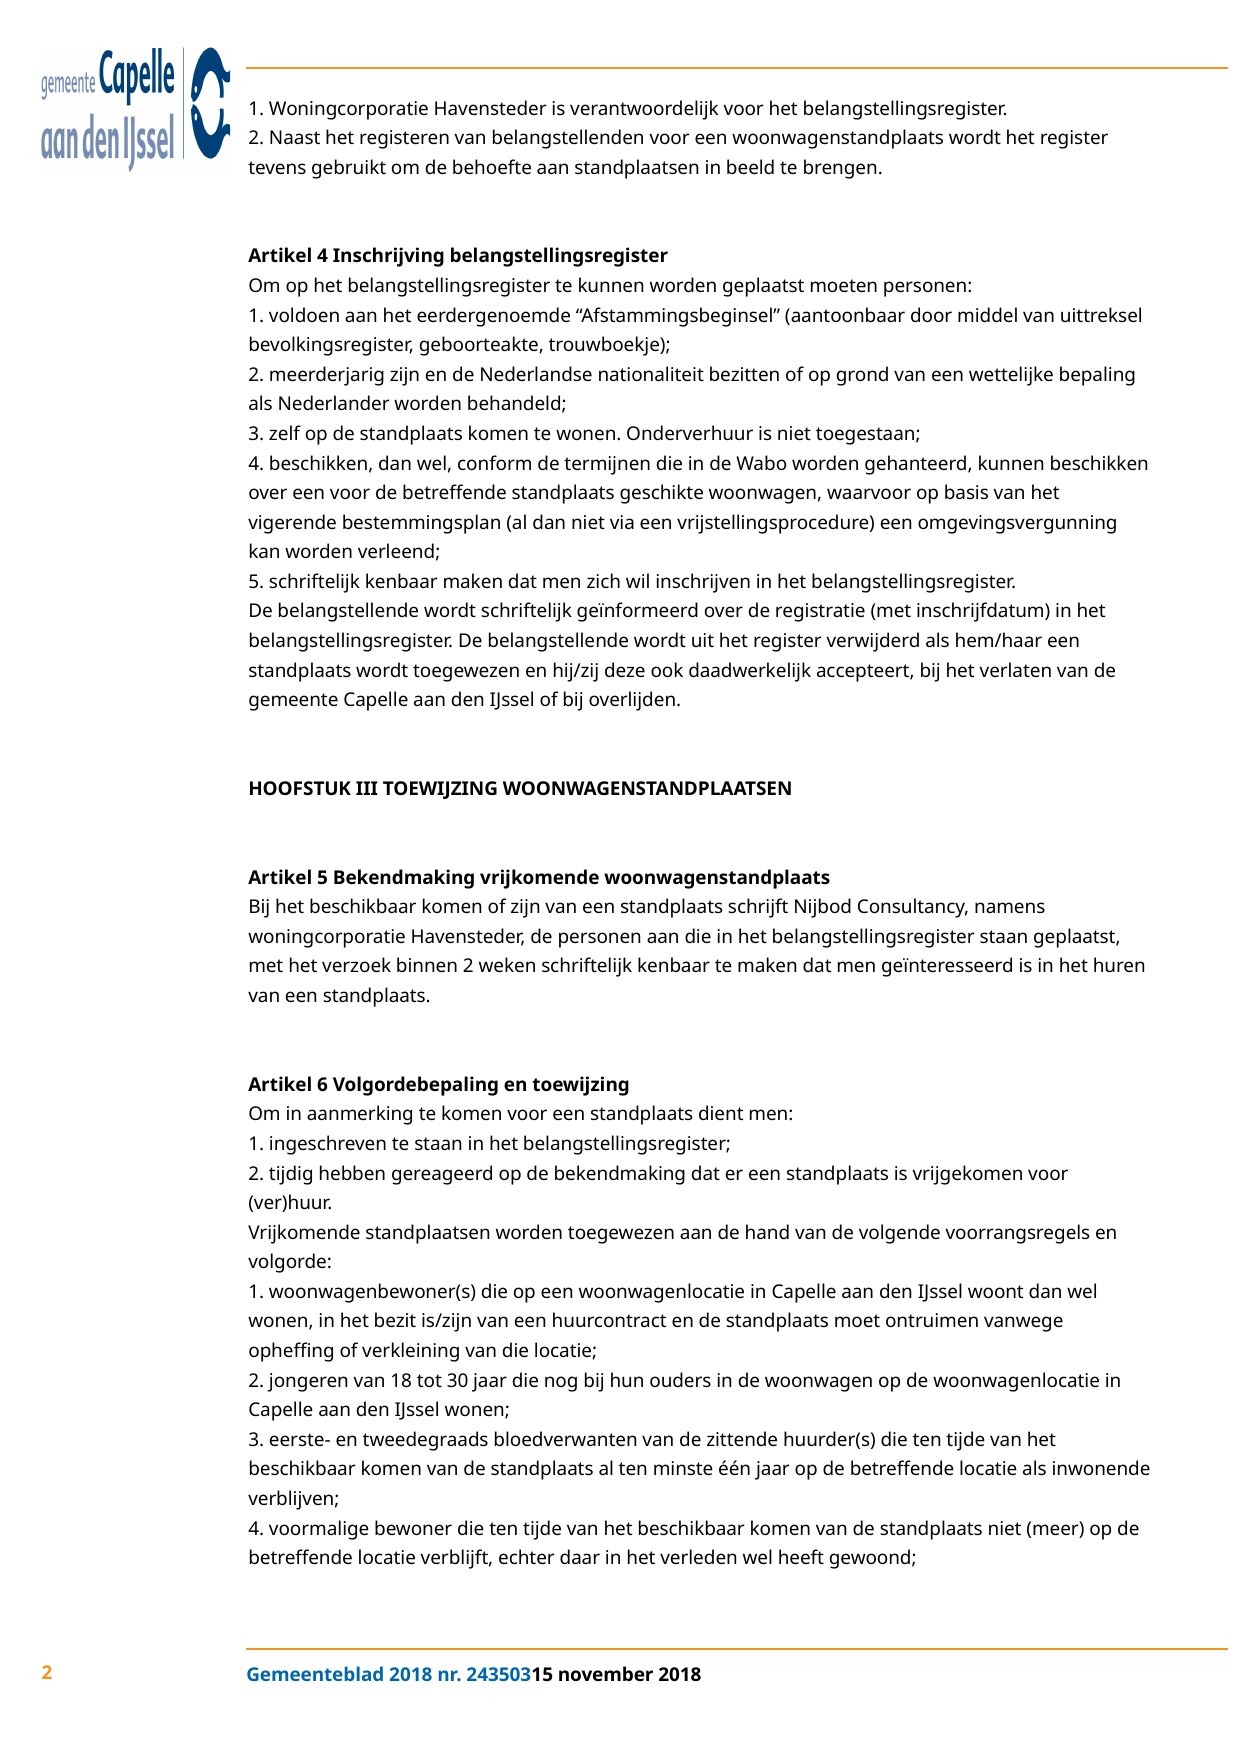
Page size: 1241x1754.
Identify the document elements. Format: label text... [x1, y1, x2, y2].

text 1. ingeschreven te staan in het belangstellingsregister; [248, 1130, 1152, 1156]
text 1. voldoen aan het eerdergenoemde “Afstammingsbeginsel” (aantoonbaar door middel van uittreksel bevolkingsregister, geboorteakte, trouwboekje); [248, 302, 1152, 357]
text 2. meerderjarig zijn en de Nederlandse nationaliteit bezitten of op grond van een wettelijke bepaling als Nederlander worden behandeld; [248, 361, 1152, 416]
text Artikel 4 Inschrijving belangstellingsregister [248, 243, 1152, 268]
text HOOFSTUK III TOEWIJZING WOONWAGENSTANDPLAATSEN [248, 775, 1152, 801]
text 2. tijdig hebben gereageerd op de bekendmaking dat er een standplaats is vrijgekomen voor (ver)huur. [248, 1160, 1152, 1215]
text De belangstellende wordt schriftelijk geïnformeerd over de registratie (met inschrijfdatum) in het belangstellingsregister. De belangstellende wordt uit het register verwijderd als hem/haar een standplaats wordt toegewezen en hij/zij deze ook daadwerkelijk accepteert, bij het verlaten van de gemeente Capelle aan den IJssel of bij overlijden. [248, 598, 1152, 712]
text Om op het belangstellingsregister te kunnen worden geplaatst moeten personen: [248, 272, 1152, 298]
text 3. zelf op de standplaats komen te wonen. Onderverhuur is niet toegestaan; [248, 420, 1152, 446]
picture [41, 47, 231, 172]
text Bij het beschikbaar komen of zijn van een standplaats schrijft Nijbod Consultancy, namens woningcorporatie Havensteder, de personen aan die in het belangstellingsregister staan geplaatst, met het verzoek binnen 2 weken schriftelijk kenbaar te maken dat men geïnteresseerd is in het huren van een standplaats. [248, 893, 1152, 1008]
text Artikel 6 Volgordebepaling en toewijzing [248, 1071, 1152, 1097]
text 4. voormalige bewoner die ten tijde van het beschikbaar komen van de standplaats niet (meer) op de betreffende locatie verblijft, echter daar in het verleden wel heeft gewoond; [248, 1515, 1152, 1570]
text 1. Woningcorporatie Havensteder is verantwoordelijk voor het belangstellingsregister. [248, 95, 1152, 121]
text 3. eerste- en tweedegraads bloedverwanten van de zittende huurder(s) die ten tijde van het beschikbaar komen van de standplaats al ten minste één jaar op de betreffende locatie als inwonende verblijven; [248, 1426, 1152, 1511]
text Om in aanmerking te komen voor een standplaats dient men: [248, 1101, 1152, 1126]
text Vrijkomende standplaatsen worden toegewezen aan de hand van de volgende voorrangsregels en volgorde: [248, 1219, 1152, 1274]
text 2. Naast het registeren van belangstellenden voor een woonwagenstandplaats wordt het register tevens gebruikt om de behoefte aan standplaatsen in beeld te brengen. [248, 124, 1152, 180]
text Artikel 5 Bekendmaking vrijkomende woonwagenstandplaats [248, 864, 1152, 890]
text 4. beschikken, dan wel, conform de termijnen die in de Wabo worden gehanteerd, kunnen beschikken over een voor de betreffende standplaats geschikte woonwagen, waarvoor op basis van het vigerende bestemmingsplan (al dan niet via een vrijstellingsprocedure) een omgevingsvergunning kan worden verleend; [248, 450, 1152, 564]
text 1. woonwagenbewoner(s) die op een woonwagenlocatie in Capelle aan den IJssel woont dan wel wonen, in het bezit is/zijn van een huurcontract en de standplaats moet ontruimen vanwege opheffing of verkleining van die locatie; [248, 1278, 1152, 1363]
text 2. jongeren van 18 tot 30 jaar die nog bij hun ouders in de woonwagen op de woonwagenlocatie in Capelle aan den IJssel wonen; [248, 1367, 1152, 1422]
text 5. schriftelijk kenbaar maken dat men zich wil inschrijven in het belangstellingsregister. [248, 568, 1152, 594]
